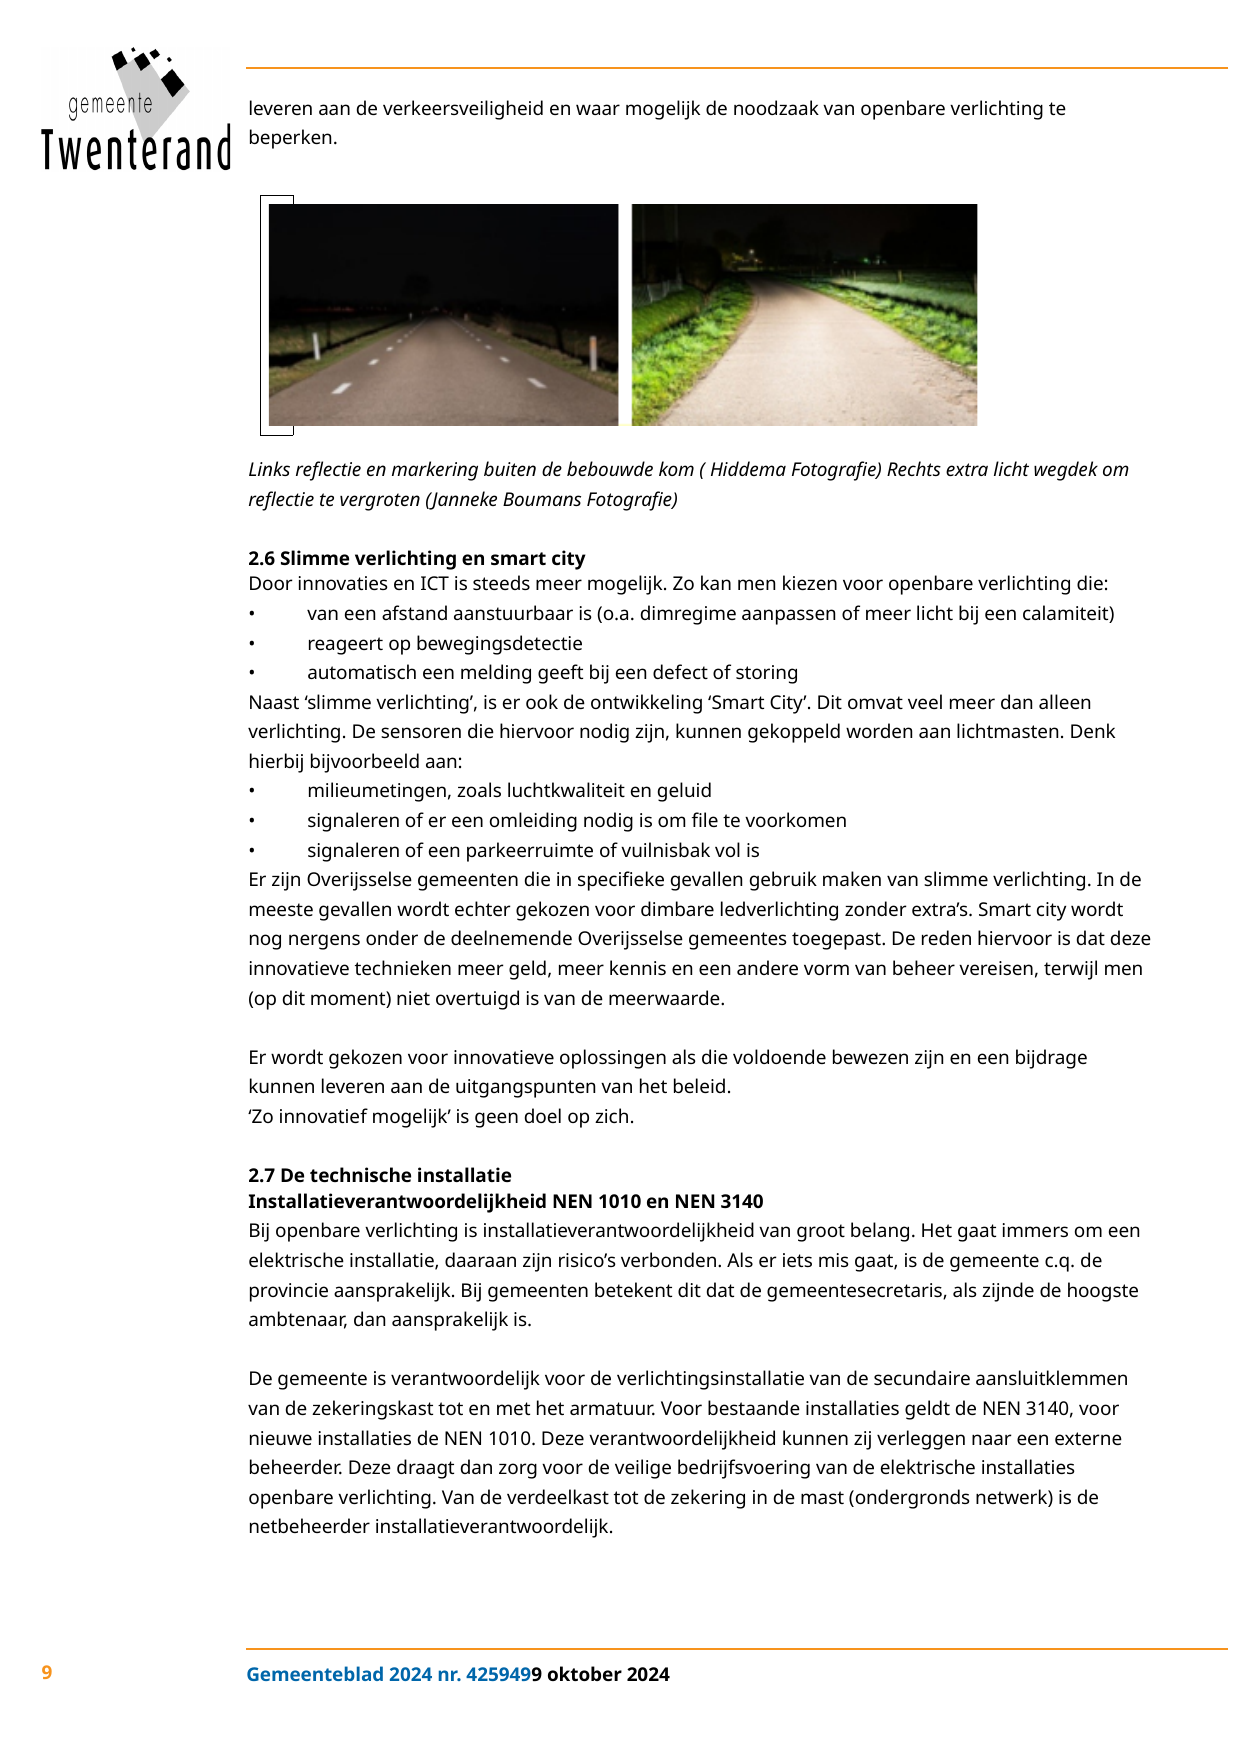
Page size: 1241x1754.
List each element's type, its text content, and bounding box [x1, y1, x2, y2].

text Er zijn Overijsselse gemeenten die in specifieke gevallen gebruik maken van slimme verlichting. In de meeste gevallen wordt echter gekozen voor dimbare ledverlichting zonder extra’s. Smart city wordt nog nergens onder de deelnemende Overijsselse gemeentes toegepast. De reden hiervoor is dat deze innovatieve technieken meer geld, meer kennis en een andere vorm van beheer vereisen, terwijl men (op dit moment) niet overtuigd is van de meerwaarde. [248, 866, 1152, 1011]
text Bij openbare verlichting is installatieverantwoordelijkheid van groot belang. Het gaat immers om een elektrische installatie, daaraan zijn risico’s verbonden. Als er iets mis gaat, is de gemeente c.q. de provincie aansprakelijk. Bij gemeenten betekent dit dat de gemeentesecretaris, als zijnde de hoogste ambtenaar, dan aansprakelijk is. [248, 1218, 1152, 1332]
list automatisch een melding geeft bij een defect of storing [248, 659, 1152, 685]
text Installatieverantwoordelijkheid NEN 1010 en NEN 3140 [248, 1188, 1152, 1214]
text ‘Zo innovatief mogelijk’ is geen doel op zich. [248, 1103, 1152, 1129]
list signaleren of een parkeerruimte of vuilnisbak vol is [248, 837, 1152, 863]
text 2.7 De technische installatie [248, 1162, 1152, 1188]
list van een afstand aanstuurbaar is (o.a. dimregime aanpassen of meer licht bij een calamiteit) [248, 600, 1152, 626]
picture [41, 47, 231, 172]
text Door innovaties en ICT is steeds meer mogelijk. Zo kan men kiezen voor openbare verlichting die: [248, 571, 1152, 596]
text Links reflectie en markering buiten de bebouwde kom ( Hiddema Fotografie) Rechts extra licht wegdek om reflectie te vergroten (Janneke Boumans Fotografie) [248, 456, 1152, 511]
text 2.6 Slimme verlichting en smart city [248, 545, 1152, 571]
text Er wordt gekozen voor innovatieve oplossingen als die voldoende bewezen zijn en een bijdrage kunnen leveren aan de uitgangspunten van het beleid. [248, 1044, 1152, 1099]
list signaleren of er een omleiding nodig is om file te voorkomen [248, 807, 1152, 833]
list reageert op bewegingsdetectie [248, 630, 1152, 656]
text leveren aan de verkeersveiligheid en waar mogelijk de noodzaak van openbare verlichting te beperken. [248, 95, 1152, 150]
picture [268, 204, 978, 426]
text De gemeente is verantwoordelijk voor de verlichtingsinstallatie van de secundaire aansluitklemmen van de zekeringskast tot en met het armatuur. Voor bestaande installaties geldt de NEN 3140, voor nieuwe installaties de NEN 1010. Deze verantwoordelijkheid kunnen zij verleggen naar een externe beheerder. Deze draagt dan zorg voor de veilige bedrijfsvoering van de elektrische installaties openbare verlichting. Van de verdeelkast tot de zekering in de mast (ondergronds netwerk) is de netbeheerder installatieverantwoordelijk. [248, 1366, 1152, 1539]
list milieumetingen, zoals luchtkwaliteit en geluid [248, 778, 1152, 803]
text Naast ‘slimme verlichting’, is er ook de ontwikkeling ‘Smart City’. Dit omvat veel meer dan alleen verlichting. De sensoren die hiervoor nodig zijn, kunnen gekoppeld worden aan lichtmasten. Denk hierbij bijvoorbeeld aan: [248, 689, 1152, 774]
